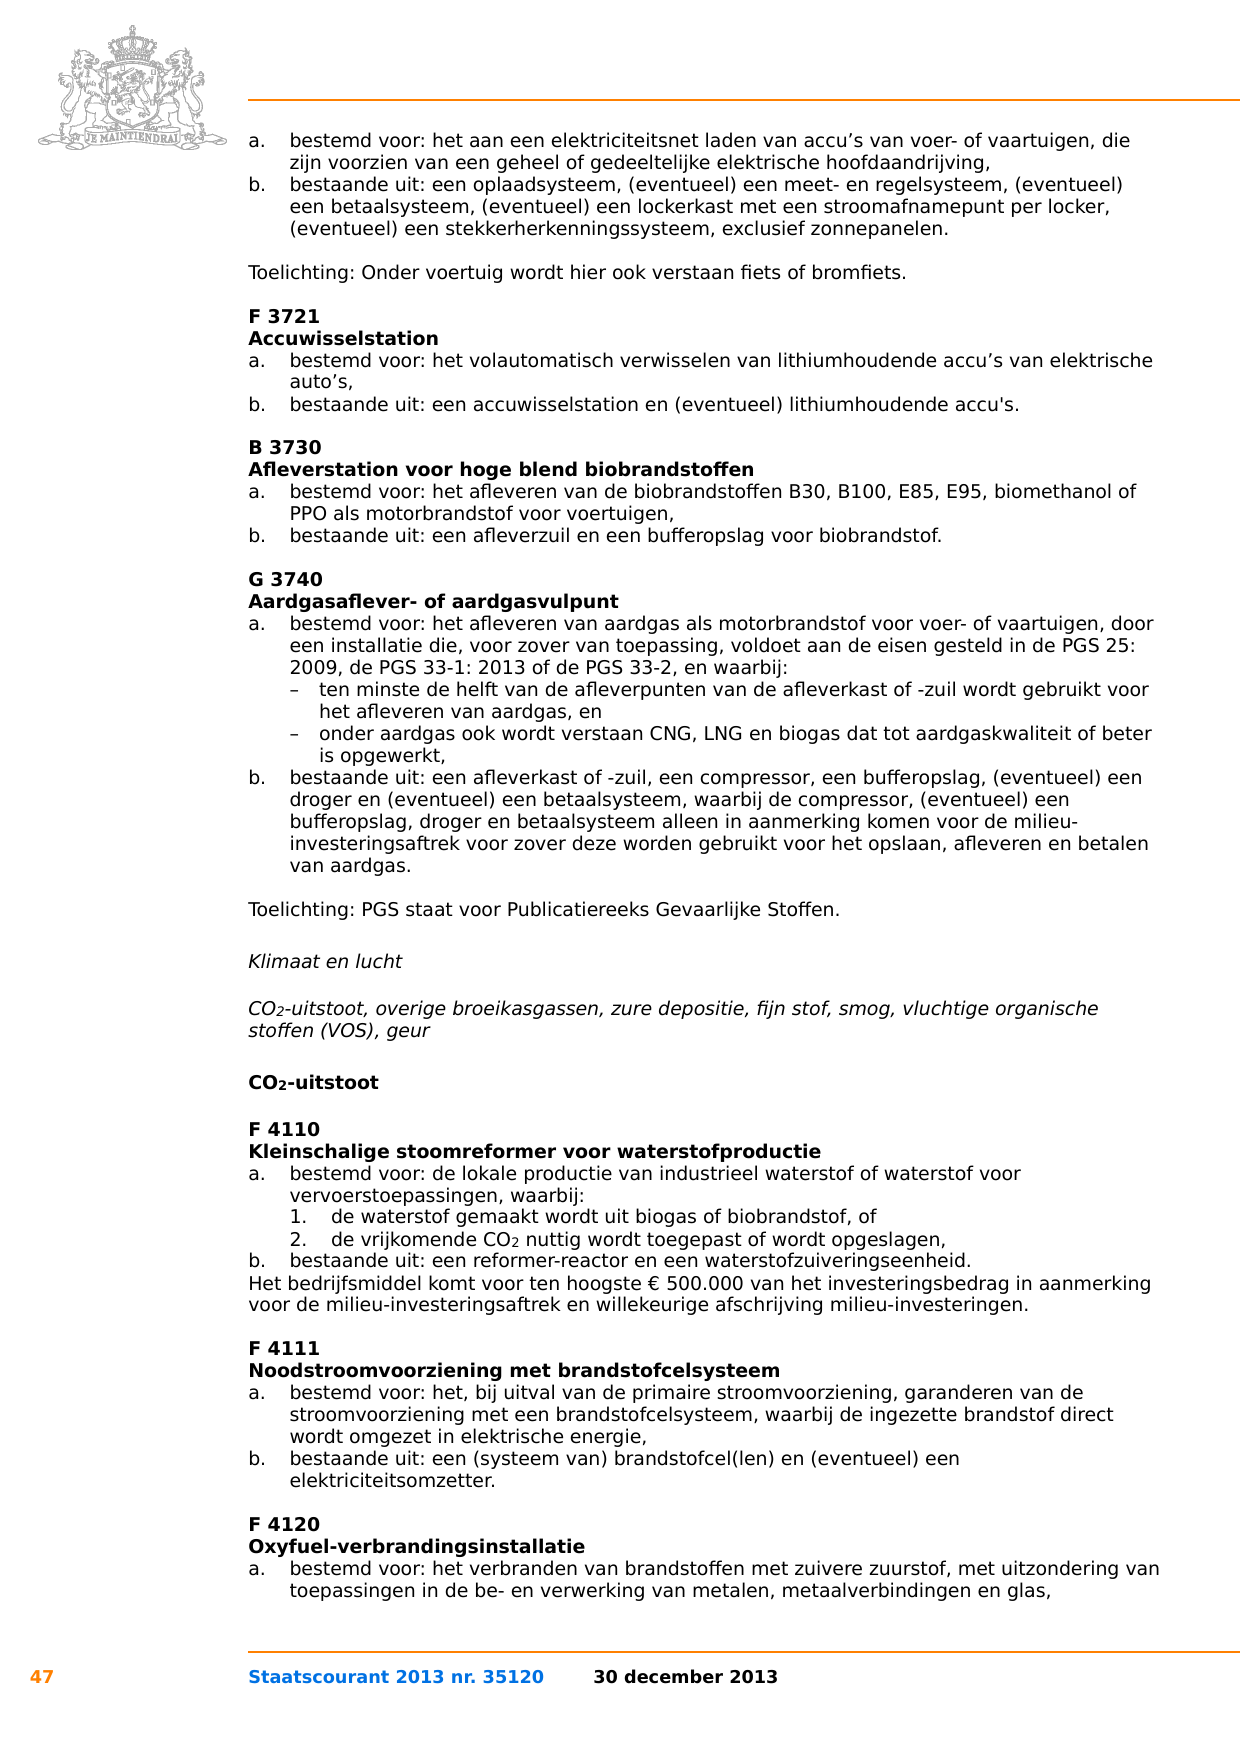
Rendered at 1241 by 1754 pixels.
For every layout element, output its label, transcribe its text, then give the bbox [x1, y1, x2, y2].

text 2. de vrijkomende CO2 nuttig wordt toegepast of wordt opgeslagen, [289, 1228, 1163, 1250]
subtitle CO2-uitstoot [248, 1072, 1163, 1093]
text b. bestaande uit: een oplaadsysteem, (eventueel) een meet- en regelsysteem, (eventueel) een betaalsysteem, (eventueel) een lockerkast met een stroomafnamepunt per locker, (eventueel) een stekkerherkenningssysteem, exclusief zonnepanelen. [248, 174, 1163, 240]
text Kleinschalige stoomreformer voor waterstofproductie [248, 1141, 1163, 1162]
text CO2-uitstoot, overige broeikasgassen, zure depositie, fijn stof, smog, vluchtige organische stoffen (VOS), geur [248, 998, 1163, 1042]
text – onder aardgas ook wordt verstaan CNG, LNG en biogas dat tot aardgaskwaliteit of beter is opgewerkt, [289, 723, 1163, 767]
text b. bestaande uit: een accuwisselstation en (eventueel) lithiumhoudende accu's. [248, 393, 1163, 415]
text Oxyfuel-verbrandingsinstallatie [248, 1536, 1163, 1558]
subtitle Klimaat en lucht [248, 951, 1163, 973]
text F 4120 [248, 1514, 1163, 1536]
text Het bedrijfsmiddel komt voor ten hoogste € 500.000 van het investeringsbedrag in aanmerking voor de milieu-investeringsaftrek en willekeurige afschrijving milieu-investeringen. [248, 1272, 1163, 1316]
text 1. de waterstof gemaakt wordt uit biogas of biobrandstof, of [289, 1206, 1163, 1228]
text b. bestaande uit: een afleverzuil en een bufferopslag voor biobrandstof. [248, 525, 1163, 547]
text Toelichting: PGS staat voor Publicatiereeks Gevaarlijke Stoffen. [248, 899, 1163, 921]
text F 3721 [248, 306, 1163, 327]
text a. bestemd voor: het afleveren van de biobrandstoffen B30, B100, E85, E95, biomethanol of PPO als motorbrandstof voor voertuigen, [248, 481, 1163, 525]
text B 3730 [248, 437, 1163, 459]
text b. bestaande uit: een afleverkast of -zuil, een compressor, een bufferopslag, (eventueel) een droger en (eventueel) een betaalsysteem, waarbij de compressor, (eventueel) een bufferopslag, droger en betaalsysteem alleen in aanmerking komen voor de milieu-investeringsaftrek voor zover deze worden gebruikt voor het opslaan, afleveren en betalen van aardgas. [248, 767, 1163, 877]
text Noodstroomvoorziening met brandstofcelsysteem [248, 1360, 1163, 1382]
text – ten minste de helft van de afleverpunten van de afleverkast of -zuil wordt gebruikt voor het afleveren van aardgas, en [289, 679, 1163, 723]
text b. bestaande uit: een (systeem van) brandstofcel(len) en (eventueel) een elektriciteitsomzetter. [248, 1448, 1163, 1492]
picture [38, 25, 227, 150]
text a. bestemd voor: het afleveren van aardgas als motorbrandstof voor voer- of vaartuigen, door een installatie die, voor zover van toepassing, voldoet aan de eisen gesteld in de PGS 25: 2009, de PGS 33-1: 2013 of de PGS 33-2, en waarbij: [248, 613, 1163, 679]
text Accuwisselstation [248, 327, 1163, 349]
text Aardgasaflever- of aardgasvulpunt [248, 591, 1163, 613]
text a. bestemd voor: het aan een elektriciteitsnet laden van accu’s van voer- of vaartuigen, die zijn voorzien van een geheel of gedeeltelijke elektrische hoofdaandrijving, [248, 130, 1163, 174]
text Toelichting: Onder voertuig wordt hier ook verstaan fiets of bromfiets. [248, 262, 1163, 284]
text a. bestemd voor: het, bij uitval van de primaire stroomvoorziening, garanderen van de stroomvoorziening met een brandstofcelsysteem, waarbij de ingezette brandstof direct wordt omgezet in elektrische energie, [248, 1382, 1163, 1448]
text a. bestemd voor: het volautomatisch verwisselen van lithiumhoudende accu’s van elektrische auto’s, [248, 349, 1163, 393]
text a. bestemd voor: het verbranden van brandstoffen met zuivere zuurstof, met uitzondering van toepassingen in de be- en verwerking van metalen, metaalverbindingen en glas, [248, 1558, 1163, 1602]
text G 3740 [248, 569, 1163, 591]
text Afleverstation voor hoge blend biobrandstoffen [248, 459, 1163, 481]
text F 4111 [248, 1338, 1163, 1360]
text F 4110 [248, 1118, 1163, 1141]
text b. bestaande uit: een reformer-reactor en een waterstofzuiveringseenheid. [248, 1250, 1163, 1272]
text a. bestemd voor: de lokale productie van industrieel waterstof of waterstof voor vervoerstoepassingen, waarbij: [248, 1162, 1163, 1206]
